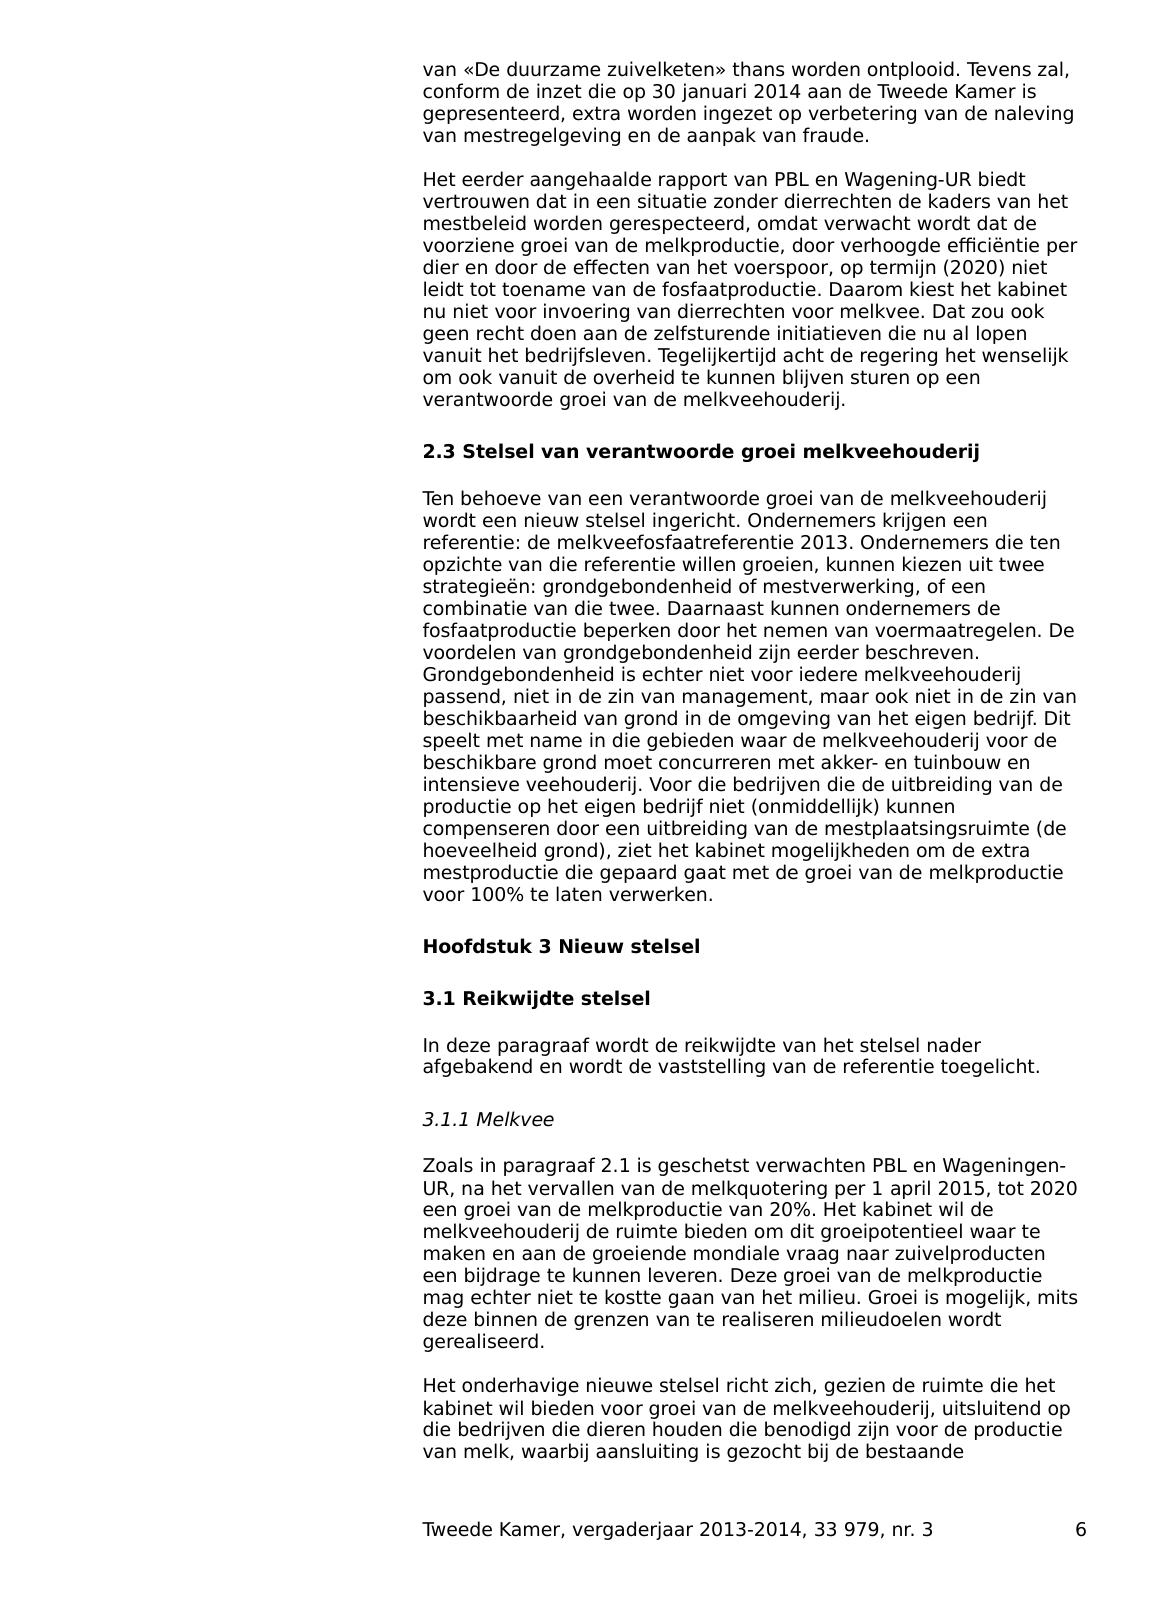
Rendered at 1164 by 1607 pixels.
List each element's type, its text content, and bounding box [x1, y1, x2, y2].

text In deze paragraaf wordt de reikwijdte van het stelsel nader afgebakend en wordt de vaststelling van de referentie toegelicht. [422, 1034, 1087, 1078]
subtitle 3.1 Reikwijdte stelsel [422, 987, 1087, 1009]
text Zoals in paragraaf 2.1 is geschetst verwachten PBL en Wageningen-UR, na het vervallen van de melkquotering per 1 april 2015, tot 2020 een groei van de melkproductie van 20%. Het kabinet wil de melkveehouderij de ruimte bieden om dit groeipotentieel waar te maken en aan de groeiende mondiale vraag naar zuivelproducten een bijdrage te kunnen leveren. Deze groei van de melkproductie mag echter niet te kostte gaan van het milieu. Groei is mogelijk, mits deze binnen de grenzen van te realiseren milieudoelen wordt gerealiseerd. [422, 1155, 1087, 1353]
subtitle 2.3 Stelsel van verantwoorde groei melkveehouderij [422, 441, 1087, 463]
text van «De duurzame zuivelketen» thans worden ontplooid. Tevens zal, conform de inzet die op 30 januari 2014 aan de Tweede Kamer is gepresenteerd, extra worden ingezet op verbetering van de naleving van mestregelgeving en de aanpak van fraude. [422, 59, 1087, 147]
subtitle Hoofdstuk 3 Nieuw stelsel [422, 936, 1087, 957]
text Het onderhavige nieuwe stelsel richt zich, gezien de ruimte die het kabinet wil bieden voor groei van de melkveehouderij, uitsluitend op die bedrijven die dieren houden die benodigd zijn voor de productie van melk, waarbij aansluiting is gezocht bij de bestaande [422, 1375, 1087, 1463]
subtitle 3.1.1 Melkvee [422, 1108, 1087, 1130]
text Het eerder aangehaalde rapport van PBL en Wagening-UR biedt vertrouwen dat in een situatie zonder dierrechten de kaders van het mestbeleid worden gerespecteerd, omdat verwacht wordt dat de voorziene groei van de melkproductie, door verhoogde efficiëntie per dier en door de effecten van het voerspoor, op termijn (2020) niet leidt tot toename van de fosfaatproductie. Daarom kiest het kabinet nu niet voor invoering van dierrechten voor melkvee. Dat zou ook geen recht doen aan de zelfsturende initiatieven die nu al lopen vanuit het bedrijfsleven. Tegelijkertijd acht de regering het wenselijk om ook vanuit de overheid te kunnen blijven sturen op een verantwoorde groei van de melkveehouderij. [422, 169, 1087, 411]
text Ten behoeve van een verantwoorde groei van de melkveehouderij wordt een nieuw stelsel ingericht. Ondernemers krijgen een referentie: de melkveefosfaatreferentie 2013. Ondernemers die ten opzichte van die referentie willen groeien, kunnen kiezen uit twee strategieën: grondgebondenheid of mestverwerking, of een combinatie van die twee. Daarnaast kunnen ondernemers de fosfaatproductie beperken door het nemen van voermaatregelen. De voordelen van grondgebondenheid zijn eerder beschreven. Grondgebondenheid is echter niet voor iedere melkveehouderij passend, niet in de zin van management, maar ook niet in de zin van beschikbaarheid van grond in de omgeving van het eigen bedrijf. Dit speelt met name in die gebieden waar de melkveehouderij voor de beschikbare grond moet concurreren met akker- en tuinbouw en intensieve veehouderij. Voor die bedrijven die de uitbreiding van de productie op het eigen bedrijf niet (onmiddellijk) kunnen compenseren door een uitbreiding van de mestplaatsingsruimte (de hoeveelheid grond), ziet het kabinet mogelijkheden om de extra mestproductie die gepaard gaat met de groei van de melkproductie voor 100% te laten verwerken. [422, 488, 1087, 906]
